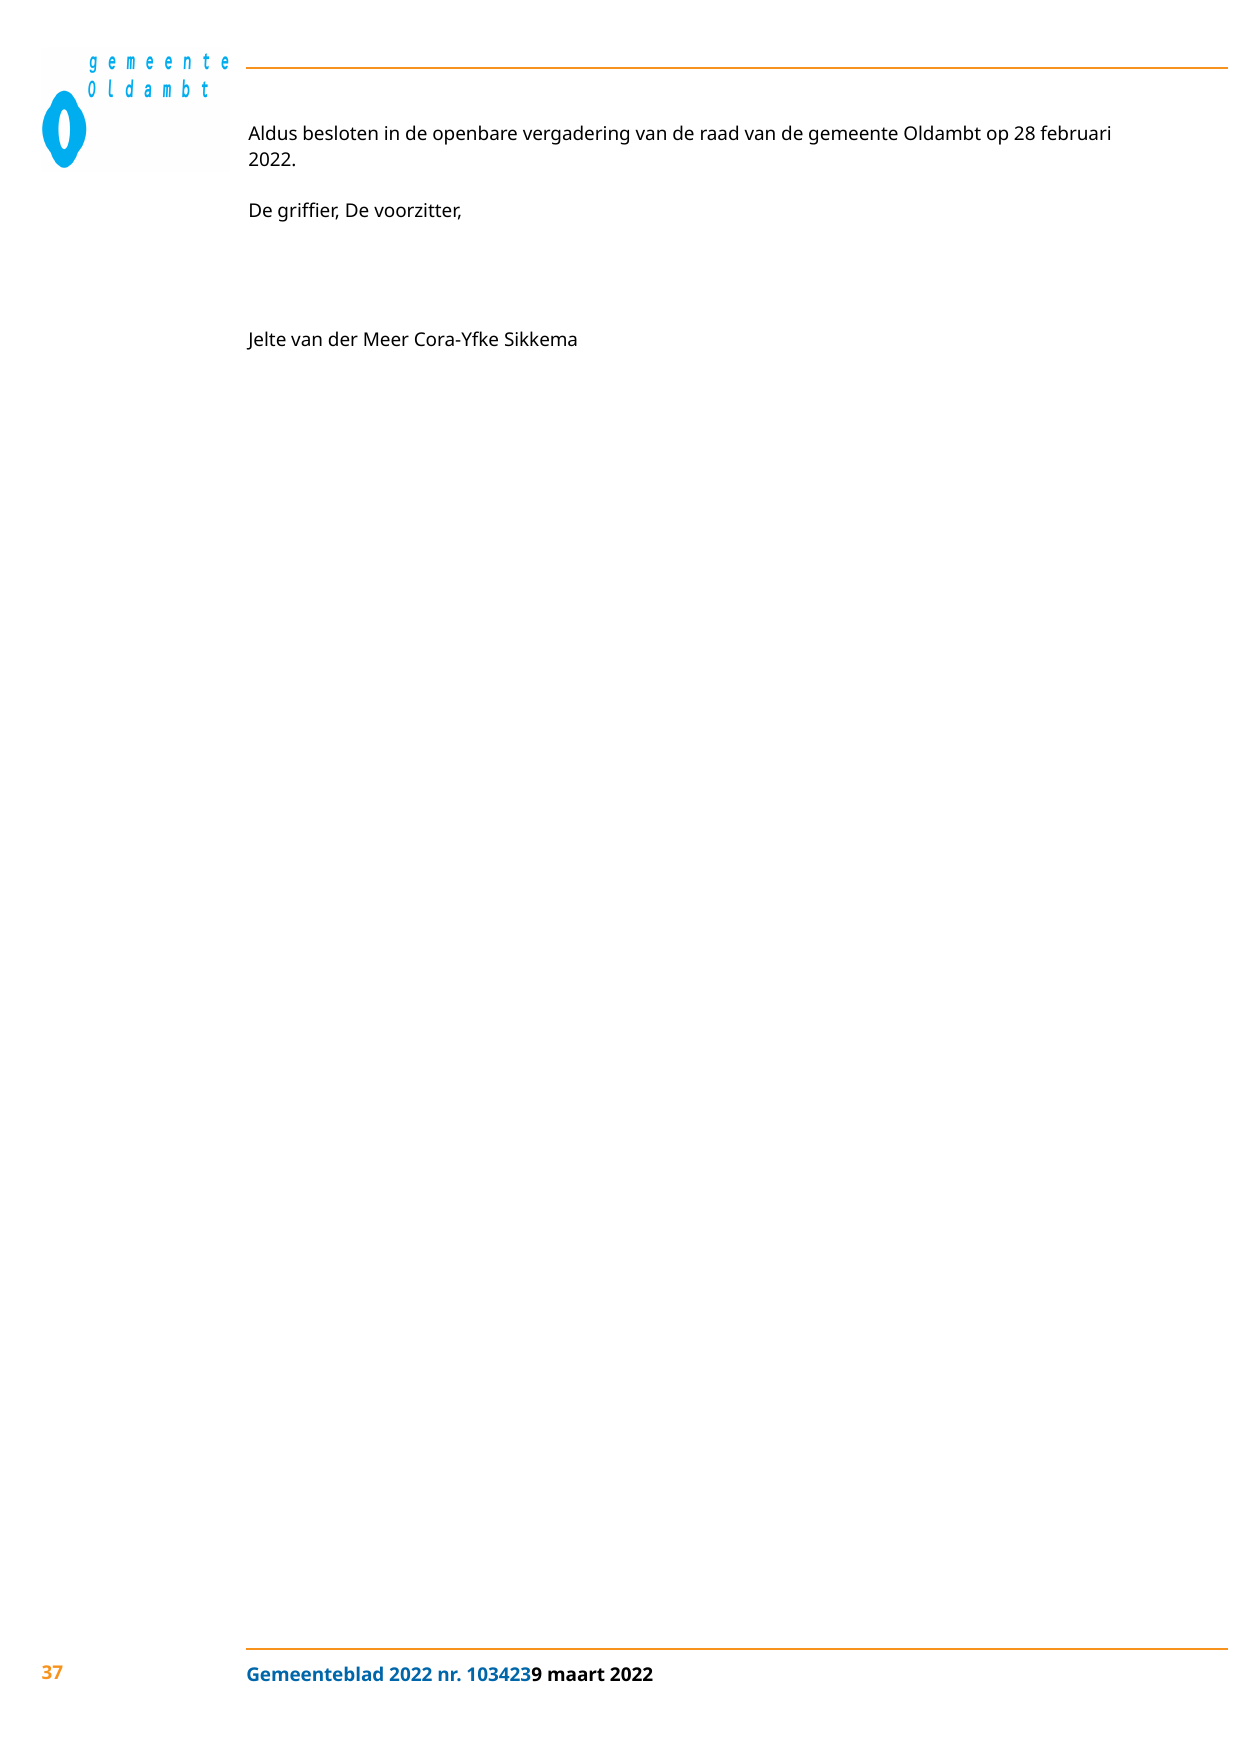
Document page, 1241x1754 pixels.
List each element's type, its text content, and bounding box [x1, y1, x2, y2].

text Aldus besloten in de openbare vergadering van de raad van de gemeente Oldambt op 28 februari 2022. [248, 121, 1152, 172]
text De griffier, De voorzitter, [248, 198, 1152, 223]
picture [41, 47, 231, 172]
text Jelte van der Meer Cora-Yfke Sikkema [248, 326, 1152, 352]
